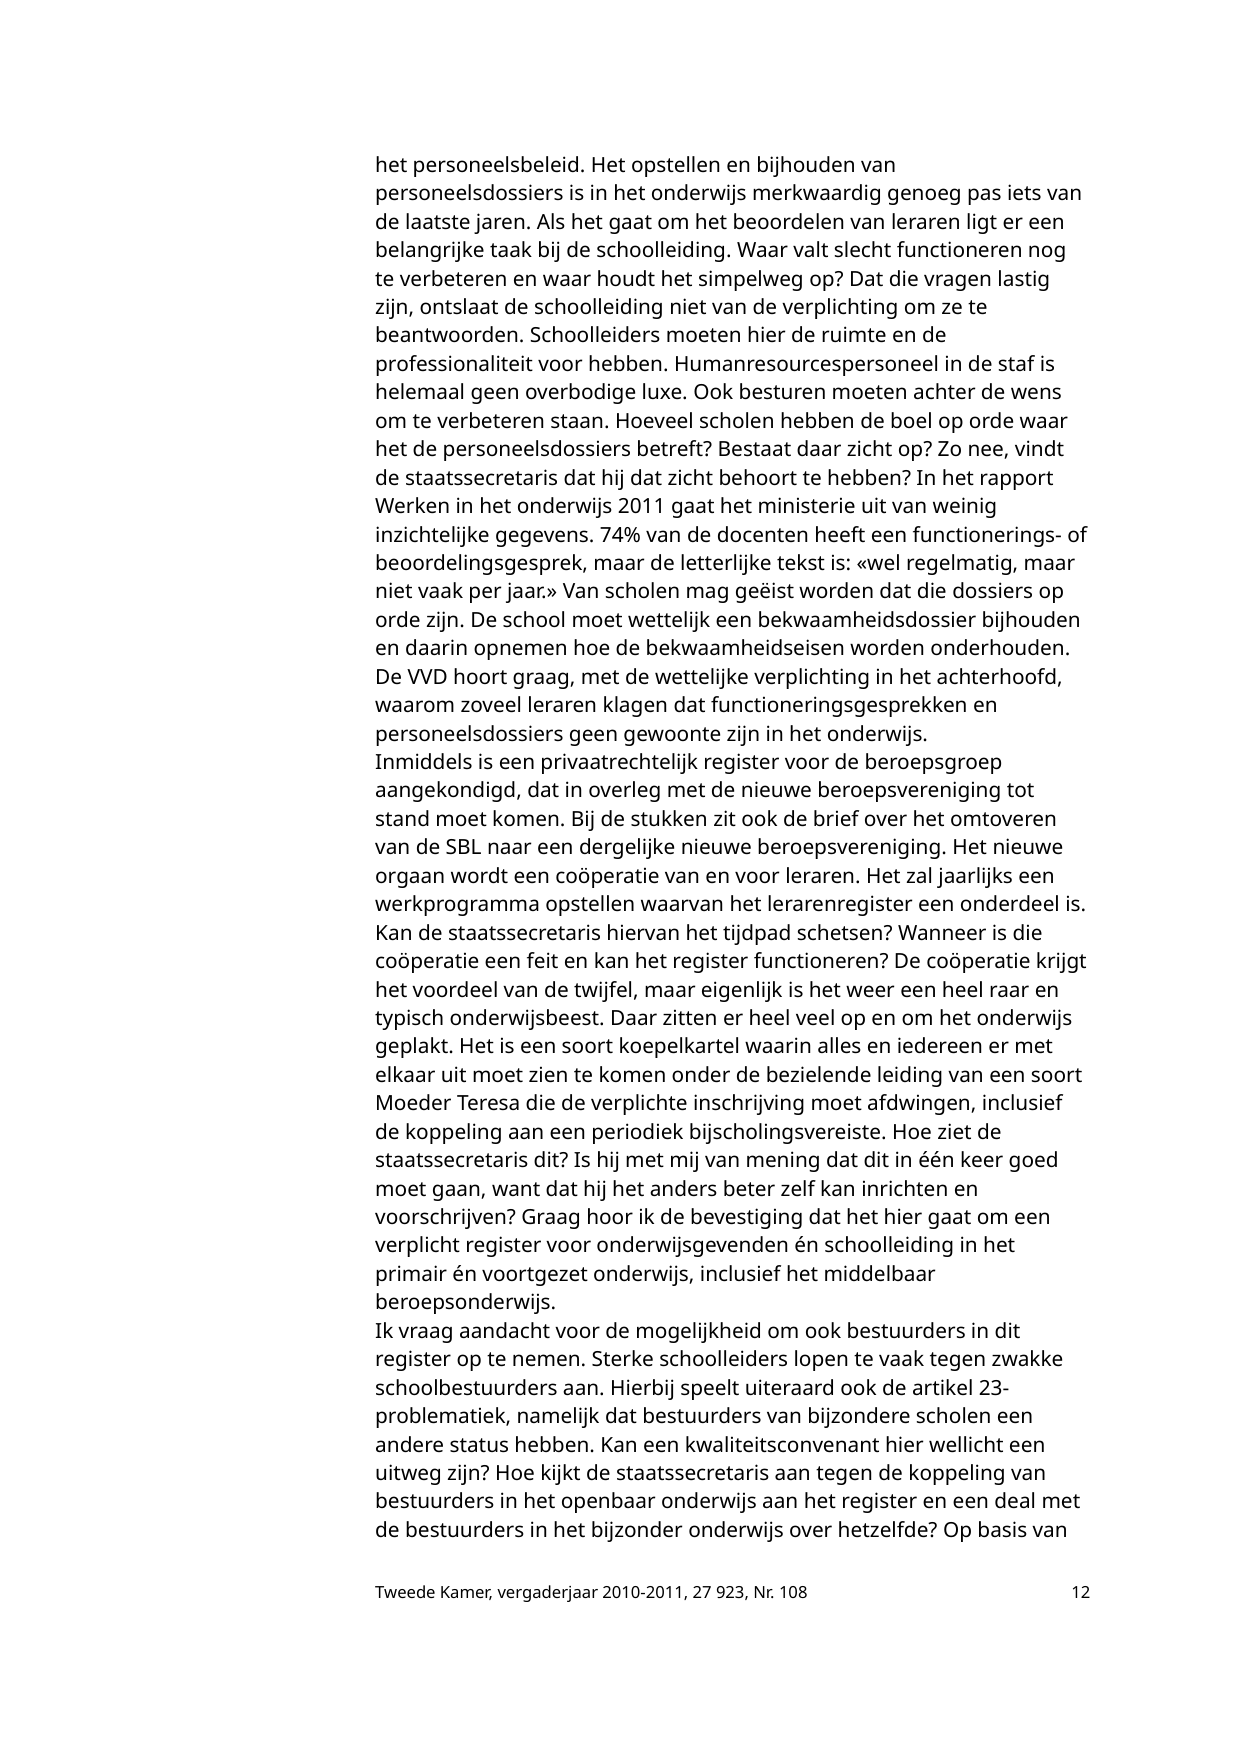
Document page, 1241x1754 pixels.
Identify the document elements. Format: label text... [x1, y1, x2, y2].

text Ik vraag aandacht voor de mogelijkheid om ook bestuurders in dit register op te nemen. Sterke schoolleiders lopen te vaak tegen zwakke schoolbestuurders aan. Hierbij speelt uiteraard ook de artikel 23-problematiek, namelijk dat bestuurders van bijzondere scholen een andere status hebben. Kan een kwaliteitsconvenant hier wellicht een uitweg zijn? Hoe kijkt de staatssecretaris aan tegen de koppeling van bestuurders in het openbaar onderwijs aan het register en een deal met de bestuurders in het bijzonder onderwijs over hetzelfde? Op basis van [375, 1316, 1090, 1543]
text het personeelsbeleid. Het opstellen en bijhouden van personeelsdossiers is in het onderwijs merkwaardig genoeg pas iets van de laatste jaren. Als het gaat om het beoordelen van leraren ligt er een belangrijke taak bij de schoolleiding. Waar valt slecht functioneren nog te verbeteren en waar houdt het simpelweg op? Dat die vragen lastig zijn, ontslaat de schoolleiding niet van de verplichting om ze te beantwoorden. Schoolleiders moeten hier de ruimte en de professionaliteit voor hebben. Humanresourcespersoneel in de staf is helemaal geen overbodige luxe. Ook besturen moeten achter de wens om te verbeteren staan. Hoeveel scholen hebben de boel op orde waar het de personeelsdossiers betreft? Bestaat daar zicht op? Zo nee, vindt de staatssecretaris dat hij dat zicht behoort te hebben? In het rapport Werken in het onderwijs 2011 gaat het ministerie uit van weinig inzichtelijke gegevens. 74% van de docenten heeft een functionerings- of beoordelingsgesprek, maar de letterlijke tekst is: «wel regelmatig, maar niet vaak per jaar.» Van scholen mag geëist worden dat die dossiers op orde zijn. De school moet wettelijk een bekwaamheidsdossier bijhouden en daarin opnemen hoe de bekwaamheidseisen worden onderhouden. De VVD hoort graag, met de wettelijke verplichting in het achterhoofd, waarom zoveel leraren klagen dat functioneringsgesprekken en personeelsdossiers geen gewoonte zijn in het onderwijs. [375, 150, 1090, 747]
text Inmiddels is een privaatrechtelijk register voor de beroepsgroep aangekondigd, dat in overleg met de nieuwe beroepsvereniging tot stand moet komen. Bij de stukken zit ook de brief over het omtoveren van de SBL naar een dergelijke nieuwe beroepsvereniging. Het nieuwe orgaan wordt een coöperatie van en voor leraren. Het zal jaarlijks een werkprogramma opstellen waarvan het lerarenregister een onderdeel is. Kan de staatssecretaris hiervan het tijdpad schetsen? Wanneer is die coöperatie een feit en kan het register functioneren? De coöperatie krijgt het voordeel van de twijfel, maar eigenlijk is het weer een heel raar en typisch onderwijsbeest. Daar zitten er heel veel op en om het onderwijs geplakt. Het is een soort koepelkartel waarin alles en iedereen er met elkaar uit moet zien te komen onder de bezielende leiding van een soort Moeder Teresa die de verplichte inschrijving moet afdwingen, inclusief de koppeling aan een periodiek bijscholingsvereiste. Hoe ziet de staatssecretaris dit? Is hij met mij van mening dat dit in één keer goed moet gaan, want dat hij het anders beter zelf kan inrichten en voorschrijven? Graag hoor ik de bevestiging dat het hier gaat om een verplicht register voor onderwijsgevenden én schoolleiding in het primair én voortgezet onderwijs, inclusief het middelbaar beroepsonderwijs. [375, 747, 1090, 1316]
